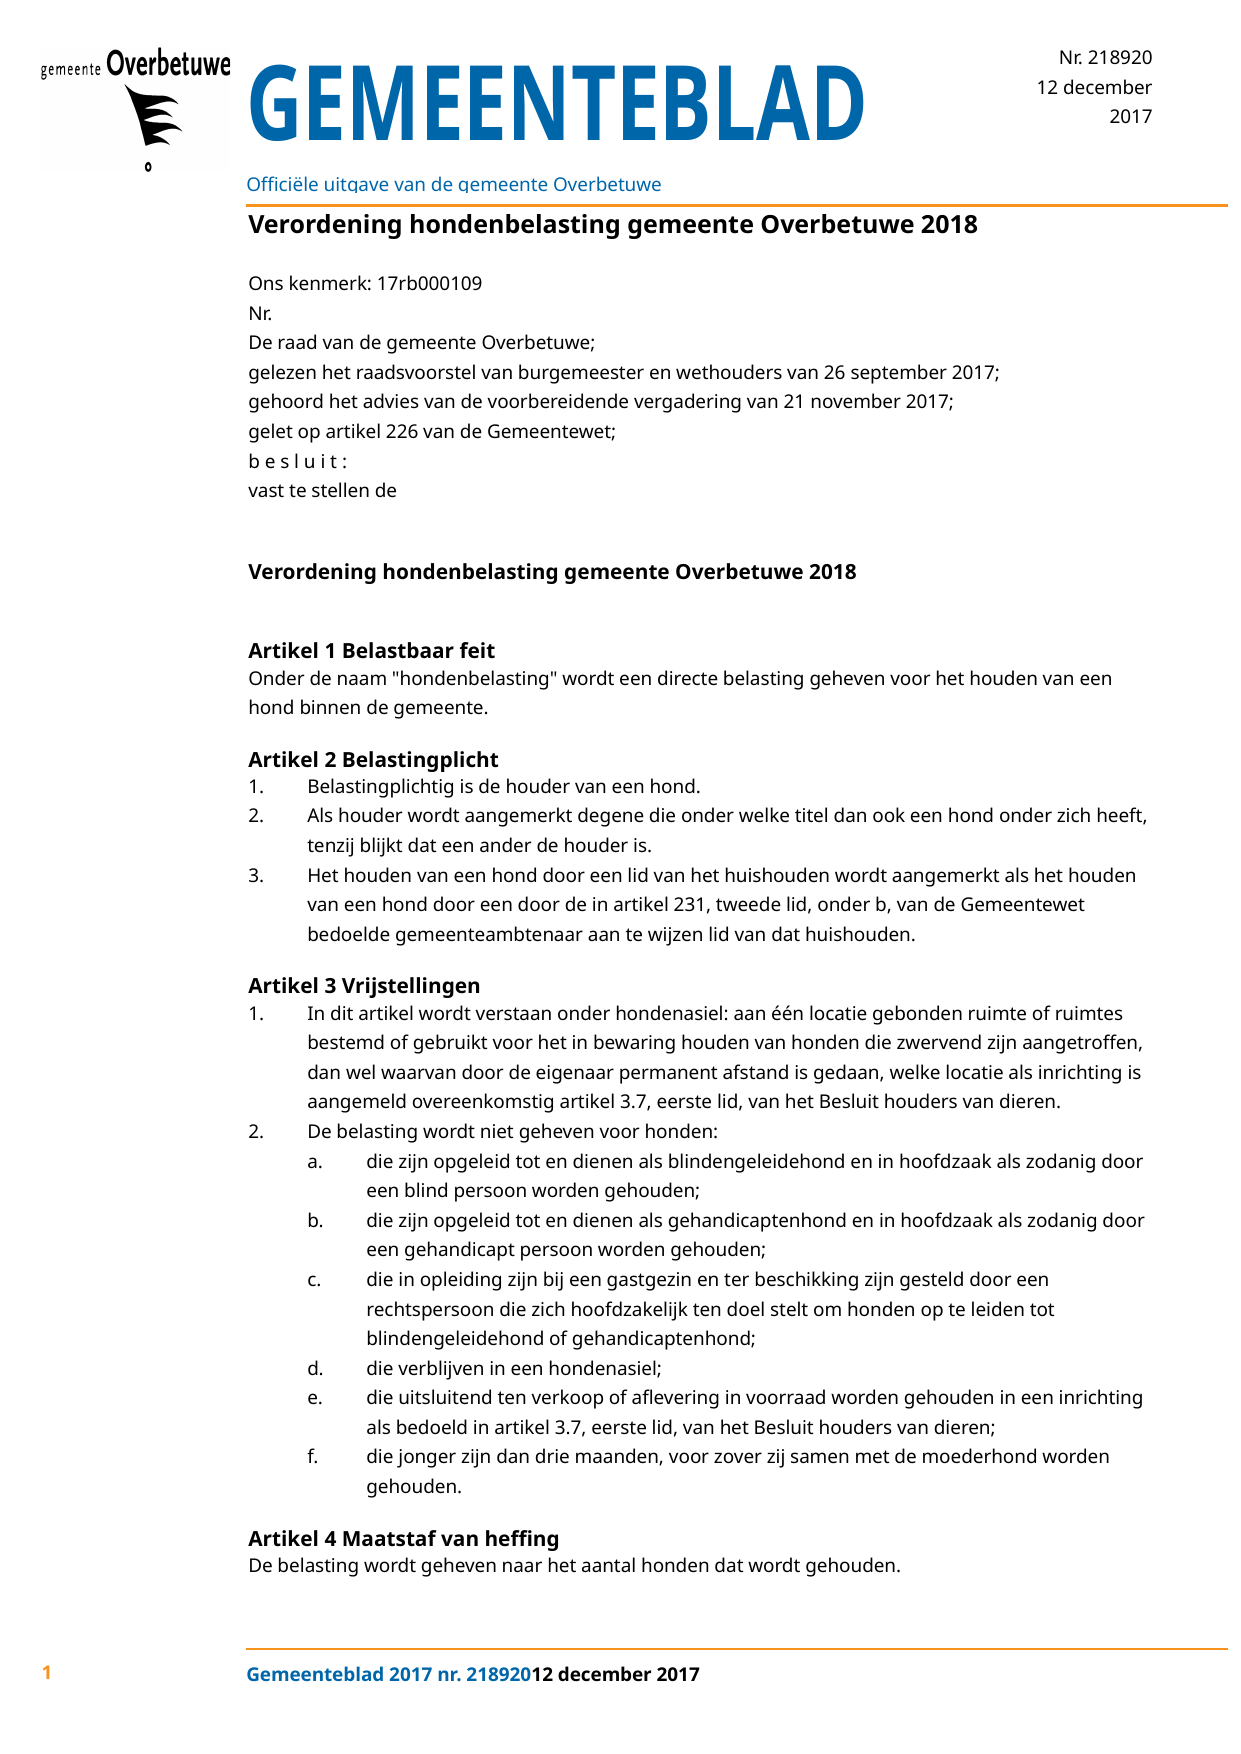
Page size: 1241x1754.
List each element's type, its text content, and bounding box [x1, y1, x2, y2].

text De raad van de gemeente Overbetuwe; [248, 329, 1152, 355]
text Nr. [248, 300, 1152, 326]
list die zijn opgeleid tot en dienen als blindengeleidehond en in hoofdzaak als zodanig door een blind persoon worden gehouden; [307, 1148, 1152, 1203]
list die verblijven in een hondenasiel; [307, 1355, 1152, 1381]
text b e s l u i t : [248, 448, 1152, 473]
text gelezen het raadsvoorstel van burgemeester en wethouders van 26 september 2017; [248, 359, 1152, 385]
list De belasting wordt niet geheven voor honden: [248, 1118, 1152, 1144]
text Artikel 4 Maatstaf van heffing [248, 1524, 1152, 1552]
text gelet op artikel 226 van de Gemeentewet; [248, 418, 1152, 444]
list Het houden van een hond door een lid van het huishouden wordt aangemerkt als het houden van een hond door een door de in artikel 231, tweede lid, onder b, van de Gemeentewet bedoelde gemeenteambtenaar aan te wijzen lid van dat huishouden. [248, 862, 1152, 947]
picture [41, 47, 231, 172]
text Artikel 1 Belastbaar feit [248, 636, 1152, 665]
text Verordening hondenbelasting gemeente Overbetuwe 2018 [248, 557, 1152, 586]
list die uitsluitend ten verkoop of aflevering in voorraad worden gehouden in een inrichting als bedoeld in artikel 3.7, eerste lid, van het Besluit houders van dieren; [307, 1384, 1152, 1440]
list die zijn opgeleid tot en dienen als gehandicaptenhond en in hoofdzaak als zodanig door een gehandicapt persoon worden gehouden; [307, 1207, 1152, 1262]
text De belasting wordt geheven naar het aantal honden dat wordt gehouden. [248, 1552, 1152, 1578]
text Artikel 3 Vrijstellingen [248, 971, 1152, 1000]
text Verordening hondenbelasting gemeente Overbetuwe 2018 [248, 207, 1152, 241]
list die jonger zijn dan drie maanden, voor zover zij samen met de moederhond worden gehouden. [307, 1444, 1152, 1499]
list die in opleiding zijn bij een gastgezin en ter beschikking zijn gesteld door een rechtspersoon die zich hoofdzakelijk ten doel stelt om honden op te leiden tot blindengeleidehond of gehandicaptenhond; [307, 1266, 1152, 1351]
text gehoord het advies van de voorbereidende vergadering van 21 november 2017; [248, 389, 1152, 414]
list Belastingplichtig is de houder van een hond. [248, 773, 1152, 799]
text Onder de naam "hondenbelasting" wordt een directe belasting geheven voor het houden van een hond binnen de gemeente. [248, 665, 1152, 720]
list Als houder wordt aangemerkt degene die onder welke titel dan ook een hond onder zich heeft, tenzij blijkt dat een ander de houder is. [248, 803, 1152, 858]
text vast te stellen de [248, 477, 1152, 503]
list In dit artikel wordt verstaan onder hondenasiel: aan één locatie gebonden ruimte of ruimtes bestemd of gebruikt voor het in bewaring houden van honden die zwervend zijn aangetroffen, dan wel waarvan door de eigenaar permanent afstand is gedaan, welke locatie als inrichting is aangemeld overeenkomstig artikel 3.7, eerste lid, van het Besluit houders van dieren. [248, 1000, 1152, 1114]
text Ons kenmerk: 17rb000109 [248, 270, 1152, 296]
text Artikel 2 Belastingplicht [248, 745, 1152, 773]
